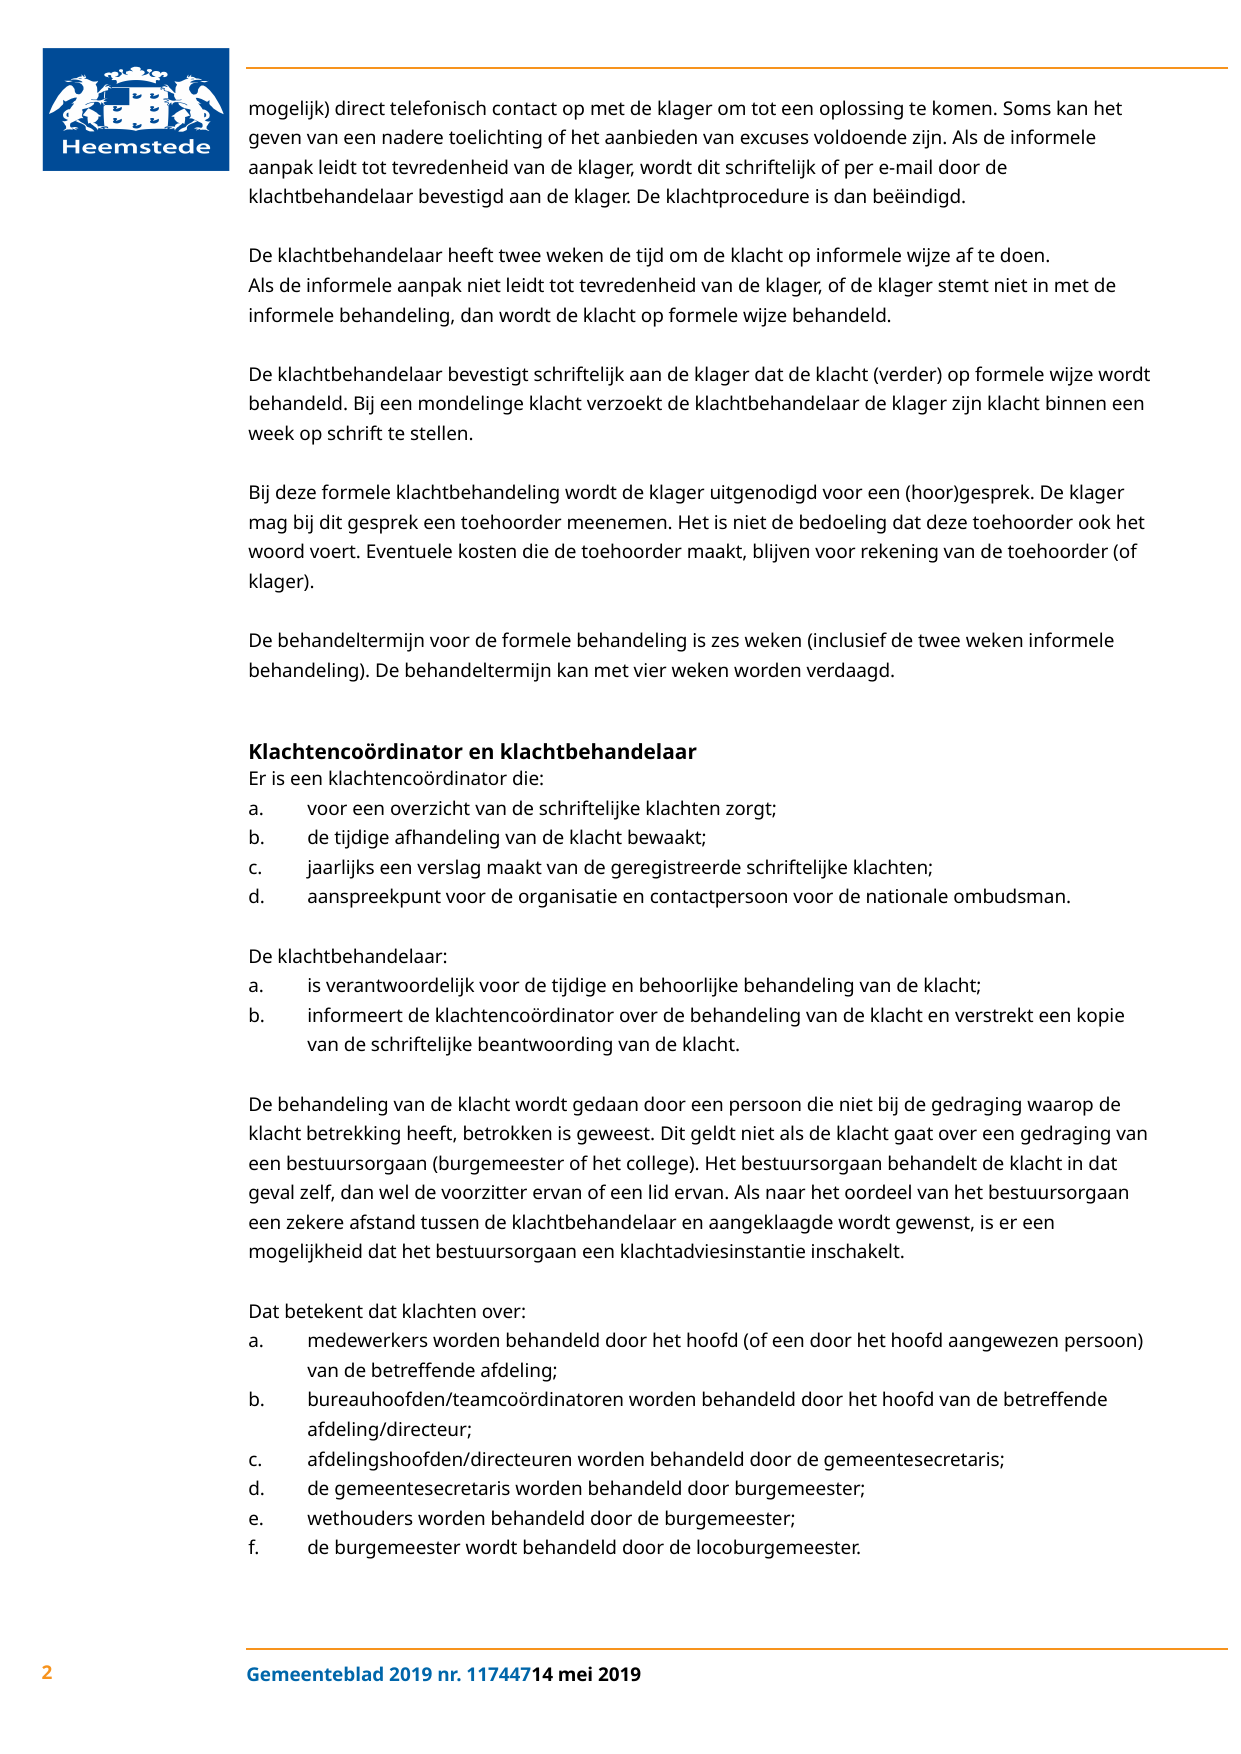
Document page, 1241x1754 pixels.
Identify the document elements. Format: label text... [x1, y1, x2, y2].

text De klachtbehandelaar: [248, 943, 1152, 968]
text mogelijk) direct telefonisch contact op met de klager om tot een oplossing te komen. Soms kan het geven van een nadere toelichting of het aanbieden van excuses voldoende zijn. Als de informele aanpak leidt tot tevredenheid van de klager, wordt dit schriftelijk of per e-mail door de klachtbehandelaar bevestigd aan de klager. De klachtprocedure is dan beëindigd. [248, 95, 1152, 209]
picture [41, 47, 231, 172]
list de tijdige afhandeling van de klacht bewaakt; [248, 824, 1152, 850]
text Als de informele aanpak niet leidt tot tevredenheid van de klager, of de klager stemt niet in met de informele behandeling, dan wordt de klacht op formele wijze behandeld. [248, 272, 1152, 328]
text De behandeling van de klacht wordt gedaan door een persoon die niet bij de gedraging waarop de klacht betrekking heeft, betrokken is geweest. Dit geldt niet als de klacht gaat over een gedraging van een bestuursorgaan (burgemeester of het college). Het bestuursorgaan behandelt de klacht in dat geval zelf, dan wel de voorzitter ervan of een lid ervan. Als naar het oordeel van het bestuursorgaan een zekere afstand tussen de klachtbehandelaar en aangeklaagde wordt gewenst, is er een mogelijkheid dat het bestuursorgaan een klachtadviesinstantie inschakelt. [248, 1091, 1152, 1264]
list afdelingshoofden/directeuren worden behandeld door de gemeentesecretaris; [248, 1446, 1152, 1471]
list voor een overzicht van de schriftelijke klachten zorgt; [248, 795, 1152, 821]
text Dat betekent dat klachten over: [248, 1298, 1152, 1323]
text De behandeltermijn voor de formele behandeling is zes weken (inclusief de twee weken informele behandeling). De behandeltermijn kan met vier weken worden verdaagd. [248, 627, 1152, 683]
list de gemeentesecretaris worden behandeld door burgemeester; [248, 1475, 1152, 1501]
list jaarlijks een verslag maakt van de geregistreerde schriftelijke klachten; [248, 854, 1152, 880]
list de burgemeester wordt behandeld door de locoburgemeester. [248, 1534, 1152, 1560]
list wethouders worden behandeld door de burgemeester; [248, 1505, 1152, 1531]
text De klachtbehandelaar heeft twee weken de tijd om de klacht op informele wijze af te doen. [248, 243, 1152, 268]
text Klachtencoördinator en klachtbehandelaar [248, 737, 1152, 765]
list aanspreekpunt voor de organisatie en contactpersoon voor de nationale ombudsman. [248, 884, 1152, 909]
text Bij deze formele klachtbehandeling wordt de klager uitgenodigd voor een (hoor)gesprek. De klager mag bij dit gesprek een toehoorder meenemen. Het is niet de bedoeling dat deze toehoorder ook het woord voert. Eventuele kosten die de toehoorder maakt, blijven voor rekening van de toehoorder (of klager). [248, 479, 1152, 594]
list bureauhoofden/teamcoördinatoren worden behandeld door het hoofd van de betreffende afdeling/directeur; [248, 1387, 1152, 1442]
text Er is een klachtencoördinator die: [248, 765, 1152, 791]
text De klachtbehandelaar bevestigt schriftelijk aan de klager dat de klacht (verder) op formele wijze wordt behandeld. Bij een mondelinge klacht verzoekt de klachtbehandelaar de klager zijn klacht binnen een week op schrift te stellen. [248, 361, 1152, 446]
list medewerkers worden behandeld door het hoofd (of een door het hoofd aangewezen persoon) van de betreffende afdeling; [248, 1327, 1152, 1383]
list informeert de klachtencoördinator over de behandeling van de klacht en verstrekt een kopie van de schriftelijke beantwoording van de klacht. [248, 1002, 1152, 1057]
list is verantwoordelijk voor de tijdige en behoorlijke behandeling van de klacht; [248, 972, 1152, 998]
